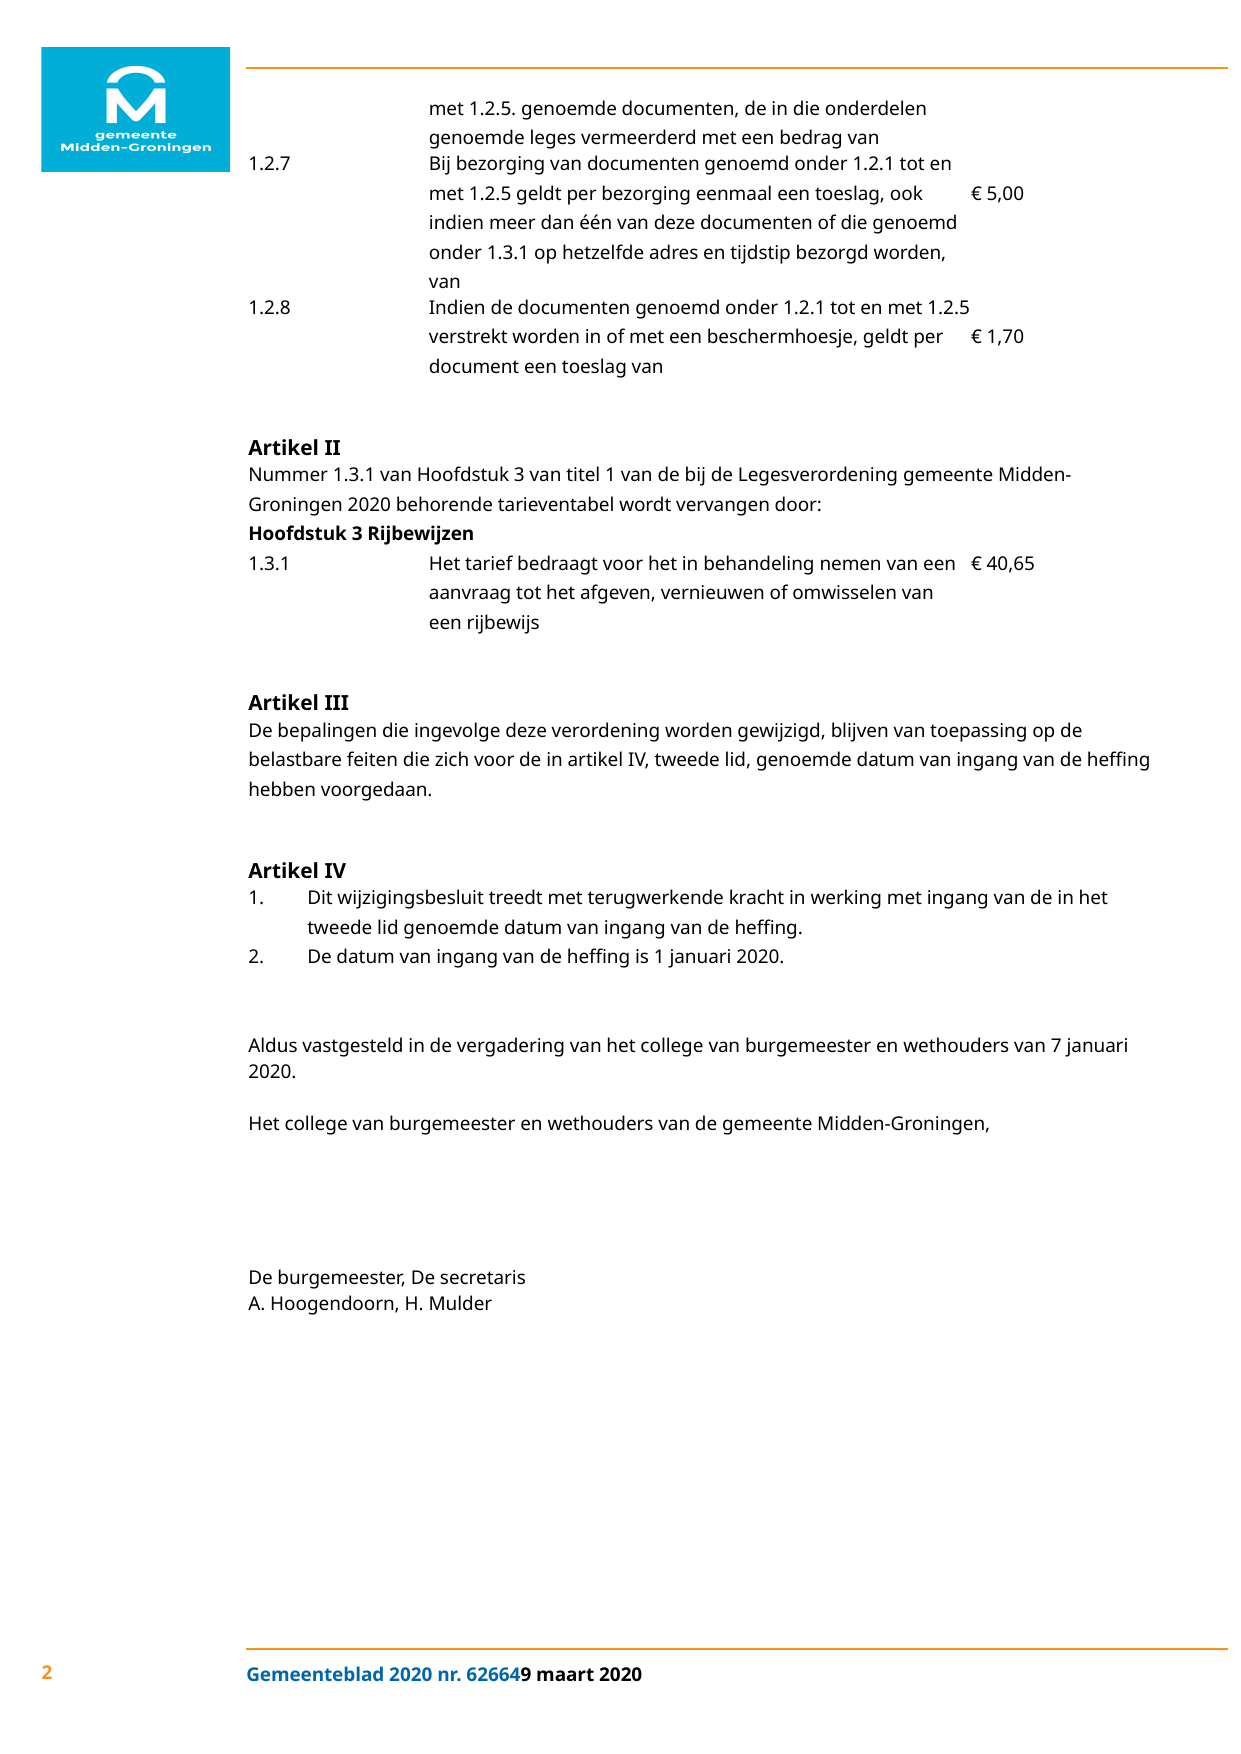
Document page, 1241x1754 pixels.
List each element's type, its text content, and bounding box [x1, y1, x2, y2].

text A. Hoogendoorn, H. Mulder [248, 1290, 1152, 1316]
picture [107, 89, 165, 122]
table_cell € 5,00 [971, 150, 1152, 294]
list Dit wijzigingsbesluit treedt met terugwerkende kracht in werking met ingang van de in het tweede lid genoemde datum van ingang van de heffing. [248, 884, 1152, 940]
text De burgemeester, De secretaris [248, 1264, 1152, 1290]
table_header € 40,65 [971, 550, 1152, 635]
text Hoofdstuk 3 Rijbewijzen [248, 520, 1152, 546]
picture [108, 66, 164, 82]
table_header 1.3.1 [248, 550, 429, 635]
table_cell Bij bezorging van documenten genoemd onder 1.2.1 tot en met 1.2.5 geldt per bezorging eenmaal een toeslag, ook indien meer dan één van deze documenten of die genoemd onder 1.3.1 op hetzelfde adres en tijdstip bezorgd worden, van [429, 150, 971, 294]
text Artikel IV [248, 856, 1152, 884]
table_cell € 1,70 [971, 294, 1152, 379]
text Artikel III [248, 688, 1152, 717]
table_cell met 1.2.5. genoemde documenten, de in die onderdelen genoemde leges vermeerderd met een bedrag van [429, 95, 971, 150]
table_cell 1.2.7 [248, 150, 429, 294]
table_cell 1.2.8 [248, 294, 429, 379]
text Het college van burgemeester en wethouders van de gemeente Midden-Groningen, [248, 1110, 1152, 1135]
picture [184, 146, 190, 153]
table_header Het tarief bedraagt voor het in behandeling nemen van een aanvraag tot het afgeven, vernieuwen of omwisselen van een rijbewijs [429, 550, 971, 635]
text Artikel II [248, 433, 1152, 461]
table_cell [248, 95, 429, 150]
list De datum van ingang van de heffing is 1 januari 2020. [248, 944, 1152, 969]
text Aldus vastgesteld in de vergadering van het college van burgemeester en wethouders van 7 januari 2020. [248, 1032, 1152, 1084]
text De bepalingen die ingevolge deze verordening worden gewijzigd, blijven van toepassing op de belastbare feiten die zich voor de in artikel IV, tweede lid, genoemde datum van ingang van de heffing hebben voorgedaan. [248, 717, 1152, 802]
text Nummer 1.3.1 van Hoofdstuk 3 van titel 1 van de bij de Legesverordening gemeente Midden-Groningen 2020 behorende tarieventabel wordt vervangen door: [248, 461, 1152, 516]
table_cell [971, 95, 1152, 150]
table_cell Indien de documenten genoemd onder 1.2.1 tot en met 1.2.5 verstrekt worden in of met een beschermhoesje, geldt per document een toeslag van [429, 294, 971, 379]
